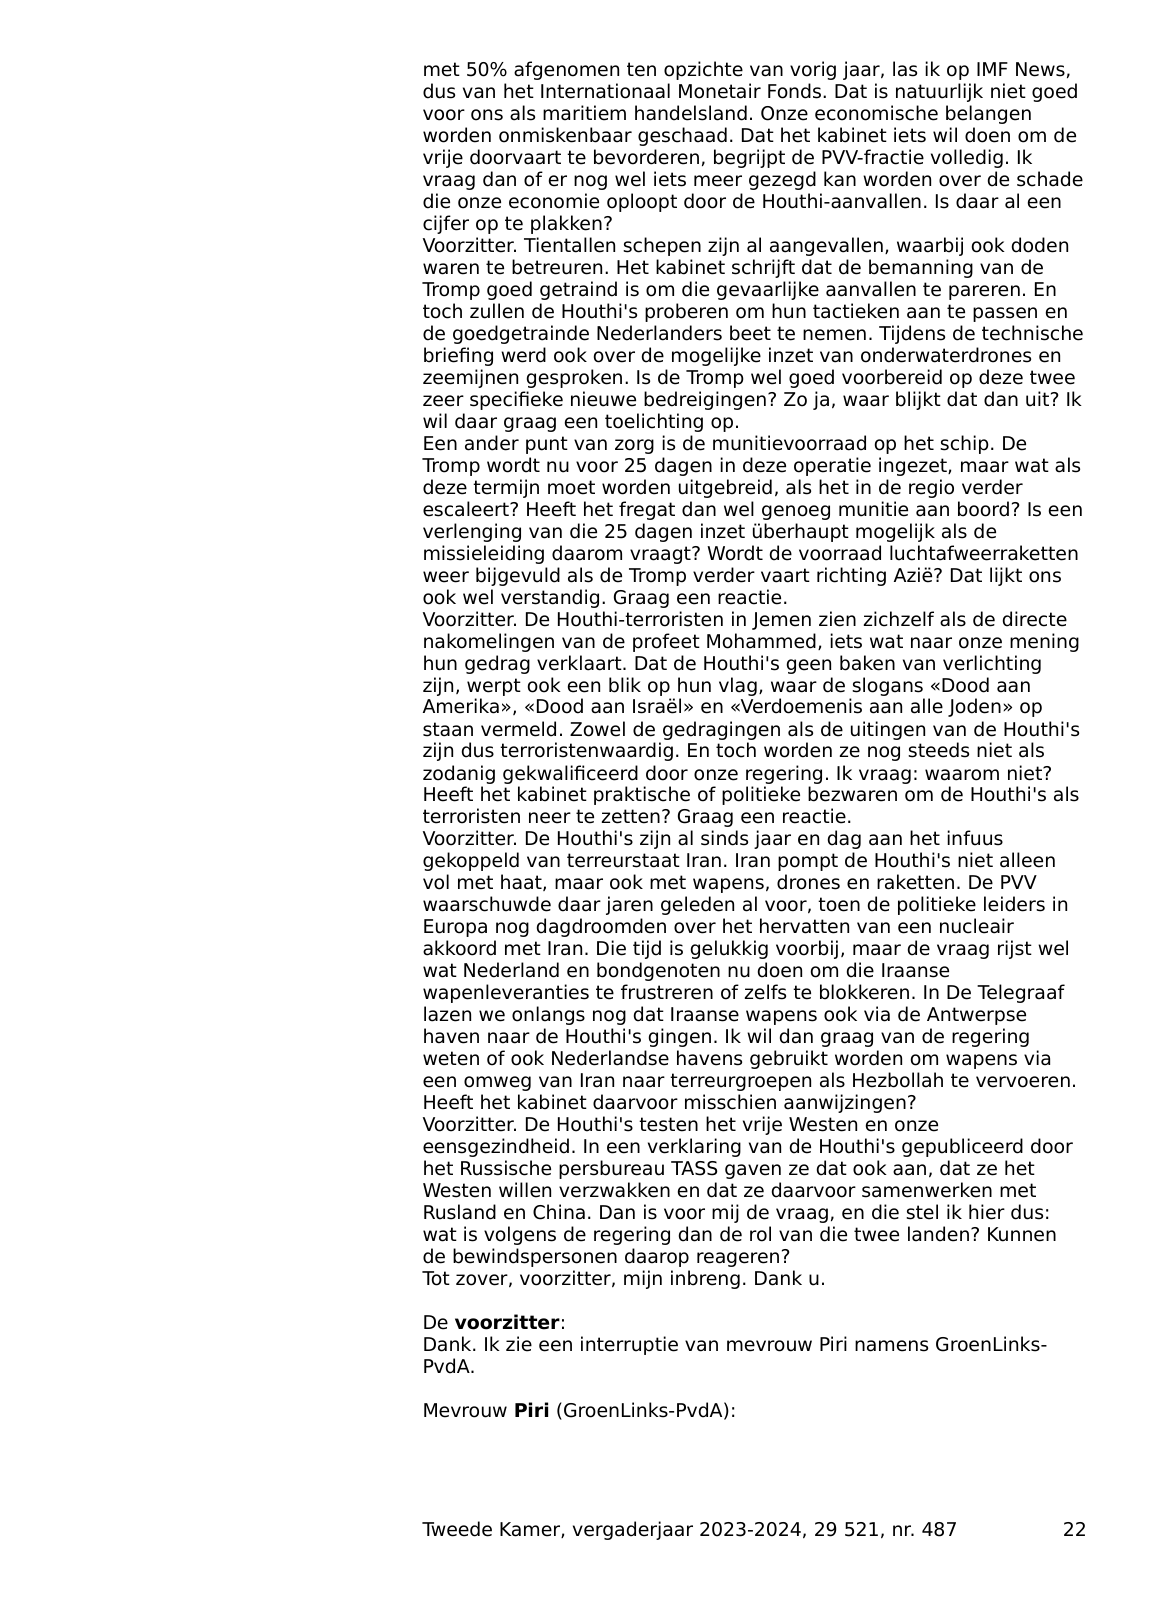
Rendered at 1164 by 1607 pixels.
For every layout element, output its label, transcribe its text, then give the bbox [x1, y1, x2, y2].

text Voorzitter. De Houthi-terroristen in Jemen zien zichzelf als de directe nakomelingen van de profeet Mohammed, iets wat naar onze mening hun gedrag verklaart. Dat de Houthi's geen baken van verlichting zijn, werpt ook een blik op hun vlag, waar de slogans «Dood aan Amerika», «Dood aan Israël» en «Verdoemenis aan alle Joden» op staan vermeld. Zowel de gedragingen als de uitingen van de Houthi's zijn dus terroristenwaardig. En toch worden ze nog steeds niet als zodanig gekwalificeerd door onze regering. Ik vraag: waarom niet? Heeft het kabinet praktische of politieke bezwaren om de Houthi's als terroristen neer te zetten? Graag een reactie. [422, 608, 1087, 828]
text Voorzitter. De Houthi's testen het vrije Westen en onze eensgezindheid. In een verklaring van de Houthi's gepubliceerd door het Russische persbureau TASS gaven ze dat ook aan, dat ze het Westen willen verzwakken en dat ze daarvoor samenwerken met Rusland en China. Dan is voor mij de vraag, en die stel ik hier dus: wat is volgens de regering dan de rol van die twee landen? Kunnen de bewindspersonen daarop reageren? [422, 1114, 1087, 1268]
text Een ander punt van zorg is de munitievoorraad op het schip. De Tromp wordt nu voor 25 dagen in deze operatie ingezet, maar wat als deze termijn moet worden uitgebreid, als het in de regio verder escaleert? Heeft het fregat dan wel genoeg munitie aan boord? Is een verlenging van die 25 dagen inzet überhaupt mogelijk als de missieleiding daarom vraagt? Wordt de voorraad luchtafweerraketten weer bijgevuld als de Tromp verder vaart richting Azië? Dat lijkt ons ook wel verstandig. Graag een reactie. [422, 433, 1087, 608]
text Voorzitter. De Houthi's zijn al sinds jaar en dag aan het infuus gekoppeld van terreurstaat Iran. Iran pompt de Houthi's niet alleen vol met haat, maar ook met wapens, drones en raketten. De PVV waarschuwde daar jaren geleden al voor, toen de politieke leiders in Europa nog dagdroomden over het hervatten van een nucleair akkoord met Iran. Die tijd is gelukkig voorbij, maar de vraag rijst wel wat Nederland en bondgenoten nu doen om die Iraanse wapenleveranties te frustreren of zelfs te blokkeren. In De Telegraaf lazen we onlangs nog dat Iraanse wapens ook via de Antwerpse haven naar de Houthi's gingen. Ik wil dan graag van de regering weten of ook Nederlandse havens gebruikt worden om wapens via een omweg van Iran naar terreurgroepen als Hezbollah te vervoeren. Heeft het kabinet daarvoor misschien aanwijzingen? [422, 828, 1087, 1114]
text Dank. Ik zie een interruptie van mevrouw Piri namens GroenLinks-PvdA. [422, 1334, 1087, 1378]
text Mevrouw Piri (GroenLinks-PvdA): [422, 1400, 1087, 1422]
text met 50% afgenomen ten opzichte van vorig jaar, las ik op IMF News, dus van het Internationaal Monetair Fonds. Dat is natuurlijk niet goed voor ons als maritiem handelsland. Onze economische belangen worden onmiskenbaar geschaad. Dat het kabinet iets wil doen om de vrije doorvaart te bevorderen, begrijpt de PVV-fractie volledig. Ik vraag dan of er nog wel iets meer gezegd kan worden over de schade die onze economie oploopt door de Houthi-aanvallen. Is daar al een cijfer op te plakken? [422, 59, 1087, 235]
text Voorzitter. Tientallen schepen zijn al aangevallen, waarbij ook doden waren te betreuren. Het kabinet schrijft dat de bemanning van de Tromp goed getraind is om die gevaarlijke aanvallen te pareren. En toch zullen de Houthi's proberen om hun tactieken aan te passen en de goedgetrainde Nederlanders beet te nemen. Tijdens de technische briefing werd ook over de mogelijke inzet van onderwaterdrones en zeemijnen gesproken. Is de Tromp wel goed voorbereid op deze twee zeer specifieke nieuwe bedreigingen? Zo ja, waar blijkt dat dan uit? Ik wil daar graag een toelichting op. [422, 235, 1087, 433]
text De voorzitter: [422, 1312, 1087, 1334]
text Tot zover, voorzitter, mijn inbreng. Dank u. [422, 1268, 1087, 1290]
